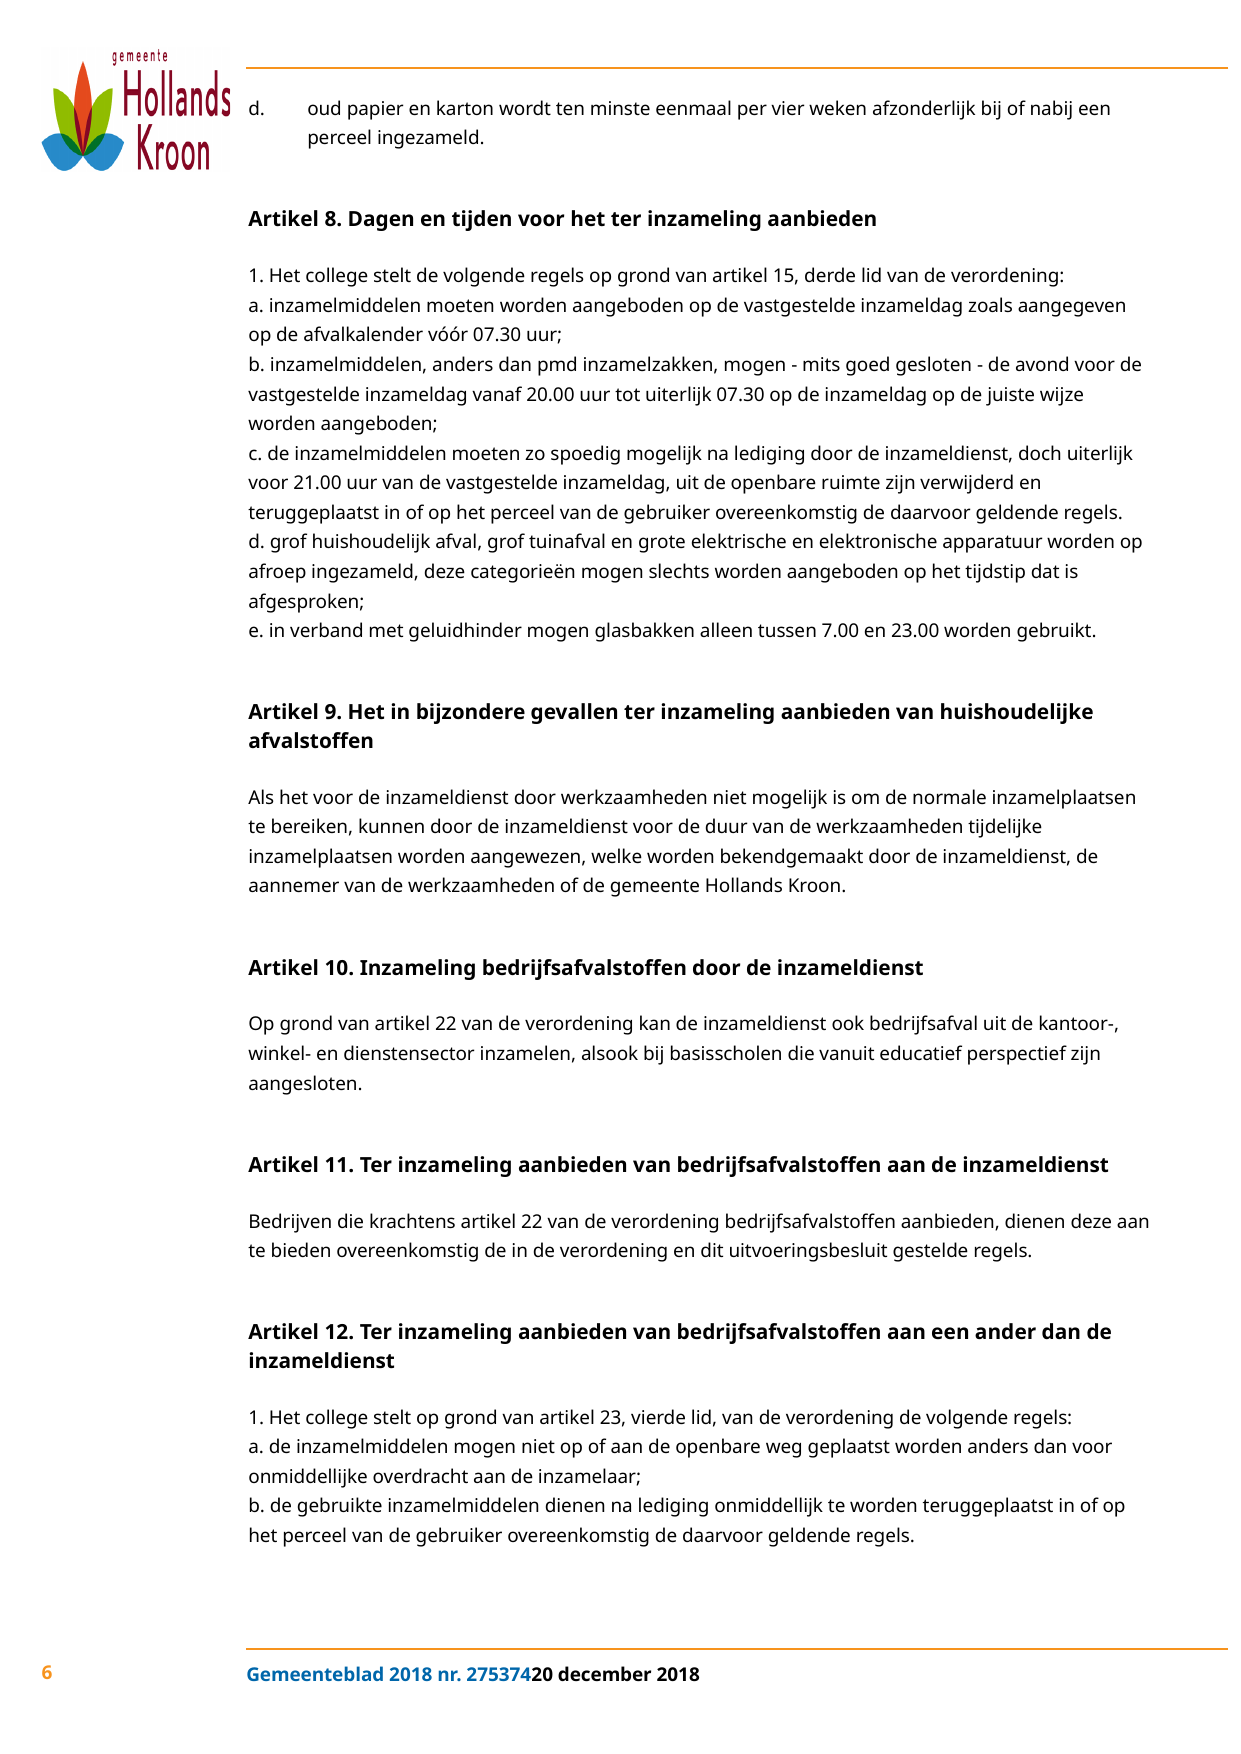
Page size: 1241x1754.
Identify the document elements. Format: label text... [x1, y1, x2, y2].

text d. grof huishoudelijk afval, grof tuinafval en grote elektrische en elektronische apparatuur worden op afroep ingezameld, deze categorieën mogen slechts worden aangeboden op het tijdstip dat is afgesproken; [248, 529, 1152, 613]
text a. inzamelmiddelen moeten worden aangeboden op de vastgestelde inzameldag zoals aangegeven op de afvalkalender vóór 07.30 uur; [248, 292, 1152, 347]
text Artikel 11. Ter inzameling aanbieden van bedrijfsafvalstoffen aan de inzameldienst [248, 1150, 1152, 1178]
text Bedrijven die krachtens artikel 22 van de verordening bedrijfsafvalstoffen aanbieden, dienen deze aan te bieden overeenkomstig de in de verordening en dit uitvoeringsbesluit gestelde regels. [248, 1208, 1152, 1263]
text e. in verband met geluidhinder mogen glasbakken alleen tussen 7.00 en 23.00 worden gebruikt. [248, 617, 1152, 643]
text 1. Het college stelt op grond van artikel 23, vierde lid, van de verordening de volgende regels: [248, 1404, 1152, 1429]
text b. inzamelmiddelen, anders dan pmd inzamelzakken, mogen - mits goed gesloten - de avond voor de vastgestelde inzameldag vanaf 20.00 uur tot uiterlijk 07.30 op de inzameldag op de juiste wijze worden aangeboden; [248, 351, 1152, 436]
text Artikel 8. Dagen en tijden voor het ter inzameling aanbieden [248, 204, 1152, 233]
text Op grond van artikel 22 van de verordening kan de inzameldienst ook bedrijfsafval uit de kantoor-, winkel- en dienstensector inzamelen, alsook bij basisscholen die vanuit educatief perspectief zijn aangesloten. [248, 1011, 1152, 1096]
text c. de inzamelmiddelen moeten zo spoedig mogelijk na lediging door de inzameldienst, doch uiterlijk voor 21.00 uur van de vastgestelde inzameldag, uit de openbare ruimte zijn verwijderd en teruggeplaatst in of op het perceel van de gebruiker overeenkomstig de daarvoor geldende regels. [248, 440, 1152, 525]
text b. de gebruikte inzamelmiddelen dienen na lediging onmiddellijk te worden teruggeplaatst in of op het perceel van de gebruiker overeenkomstig de daarvoor geldende regels. [248, 1493, 1152, 1548]
text Artikel 10. Inzameling bedrijfsafvalstoffen door de inzameldienst [248, 953, 1152, 981]
picture [41, 47, 231, 172]
text a. de inzamelmiddelen mogen niet op of aan de openbare weg geplaatst worden anders dan voor onmiddellijke overdracht aan de inzamelaar; [248, 1433, 1152, 1489]
text Artikel 9. Het in bijzondere gevallen ter inzameling aanbieden van huishoudelijke afvalstoffen [248, 697, 1152, 754]
text Als het voor de inzameldienst door werkzaamheden niet mogelijk is om de normale inzamelplaatsen te bereiken, kunnen door de inzameldienst voor de duur van de werkzaamheden tijdelijke inzamelplaatsen worden aangewezen, welke worden bekendgemaakt door de inzameldienst, de aannemer van de werkzaamheden of de gemeente Hollands Kroon. [248, 784, 1152, 898]
text 1. Het college stelt de volgende regels op grond van artikel 15, derde lid van de verordening: [248, 262, 1152, 288]
list oud papier en karton wordt ten minste eenmaal per vier weken afzonderlijk bij of nabij een perceel ingezameld. [248, 95, 1152, 150]
text Artikel 12. Ter inzameling aanbieden van bedrijfsafvalstoffen aan een ander dan de inzameldienst [248, 1317, 1152, 1374]
